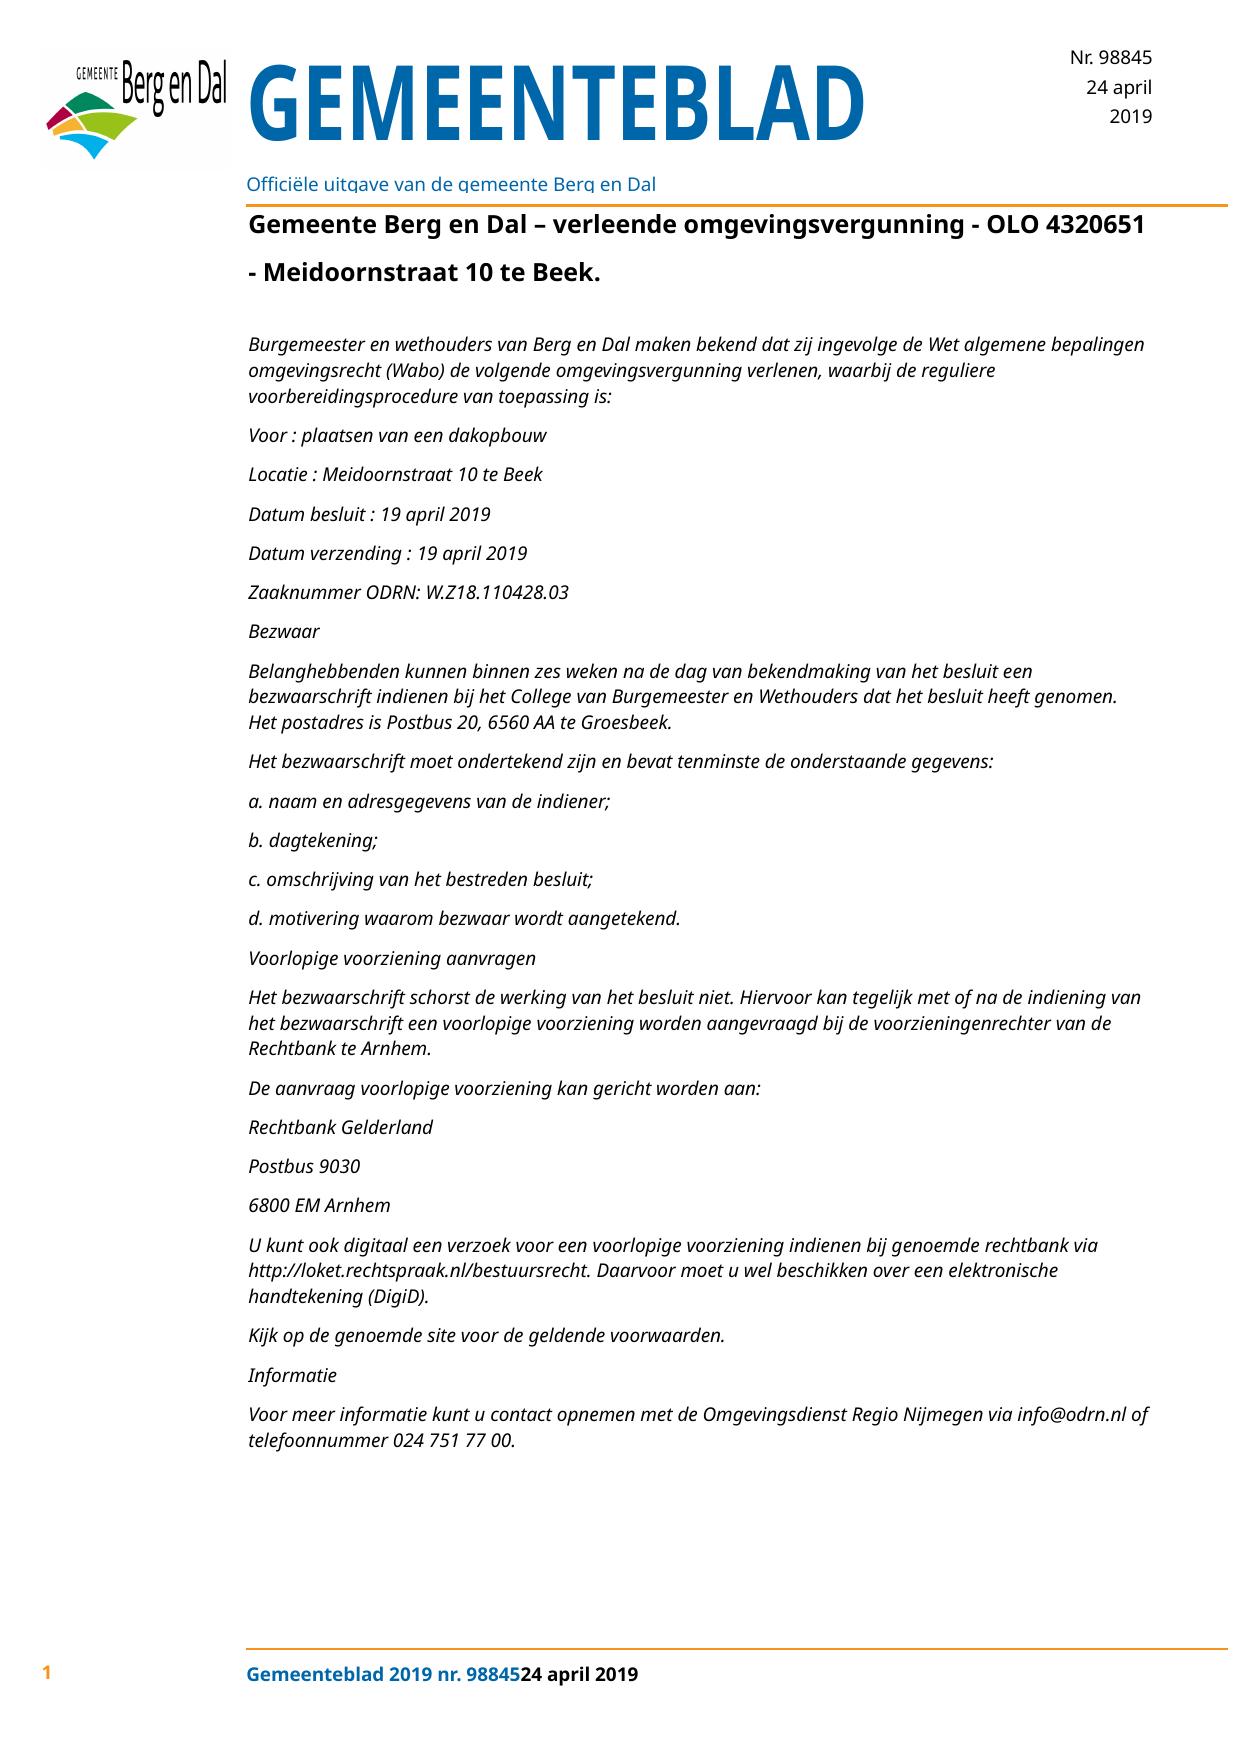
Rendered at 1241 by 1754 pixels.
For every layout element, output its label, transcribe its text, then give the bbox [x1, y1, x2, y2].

text Locatie : Meidoornstraat 10 te Beek [248, 461, 1152, 487]
text Gemeente Berg en Dal – verleende omgevingsvergunning - OLO 4320651 - Meidoornstraat 10 te Beek. [248, 207, 1152, 288]
text Voorlopige voorziening aanvragen [248, 945, 1152, 971]
text Postbus 9030 [248, 1153, 1152, 1179]
text c. omschrijving van het bestreden besluit; [248, 866, 1152, 892]
text 6800 EM Arnhem [248, 1193, 1152, 1218]
text Kijk op de genoemde site voor de geldende voorwaarden. [248, 1323, 1152, 1348]
text Burgemeester en wethouders van Berg en Dal maken bekend dat zij ingevolge de Wet algemene bepalingen omgevingsrecht (Wabo) de volgende omgevingsvergunning verlenen, waarbij de reguliere voorbereidingsprocedure van toepassing is: [248, 331, 1152, 409]
text Voor : plaatsen van een dakopbouw [248, 422, 1152, 448]
text Rechtbank Gelderland [248, 1114, 1152, 1140]
text Datum besluit : 19 april 2019 [248, 501, 1152, 526]
text Belanghebbenden kunnen binnen zes weken na de dag van bekendmaking van het besluit een bezwaarschrift indienen bij het College van Burgemeester en Wethouders dat het besluit heeft genomen. Het postadres is Postbus 20, 6560 AA te Groesbeek. [248, 658, 1152, 735]
text Datum verzending : 19 april 2019 [248, 540, 1152, 566]
text Bezwaar [248, 618, 1152, 644]
text U kunt ook digitaal een verzoek voor een voorlopige voorziening indienen bij genoemde rechtbank via http://loket.rechtspraak.nl/bestuursrecht. Daarvoor moet u wel beschikken over een elektronische handtekening (DigiD). [248, 1232, 1152, 1309]
text Zaaknummer ODRN: W.Z18.110428.03 [248, 579, 1152, 605]
text d. motivering waarom bezwaar wordt aangetekend. [248, 906, 1152, 931]
text Informatie [248, 1362, 1152, 1388]
text b. dagtekening; [248, 827, 1152, 853]
text De aanvraag voorlopige voorziening kan gericht worden aan: [248, 1075, 1152, 1101]
text Het bezwaarschrift moet ondertekend zijn en bevat tenminste de onderstaande gegevens: [248, 748, 1152, 774]
text Het bezwaarschrift schorst de werking van het besluit niet. Hiervoor kan tegelijk met of na de indiening van het bezwaarschrift een voorlopige voorziening worden aangevraagd bij de voorzieningenrechter van de Rechtbank te Arnhem. [248, 984, 1152, 1061]
text a. naam en adresgegevens van de indiener; [248, 788, 1152, 813]
text Voor meer informatie kunt u contact opnemen met de Omgevingsdienst Regio Nijmegen via info@odrn.nl of telefoonnummer 024 751 77 00. [248, 1401, 1152, 1453]
picture [41, 47, 231, 172]
